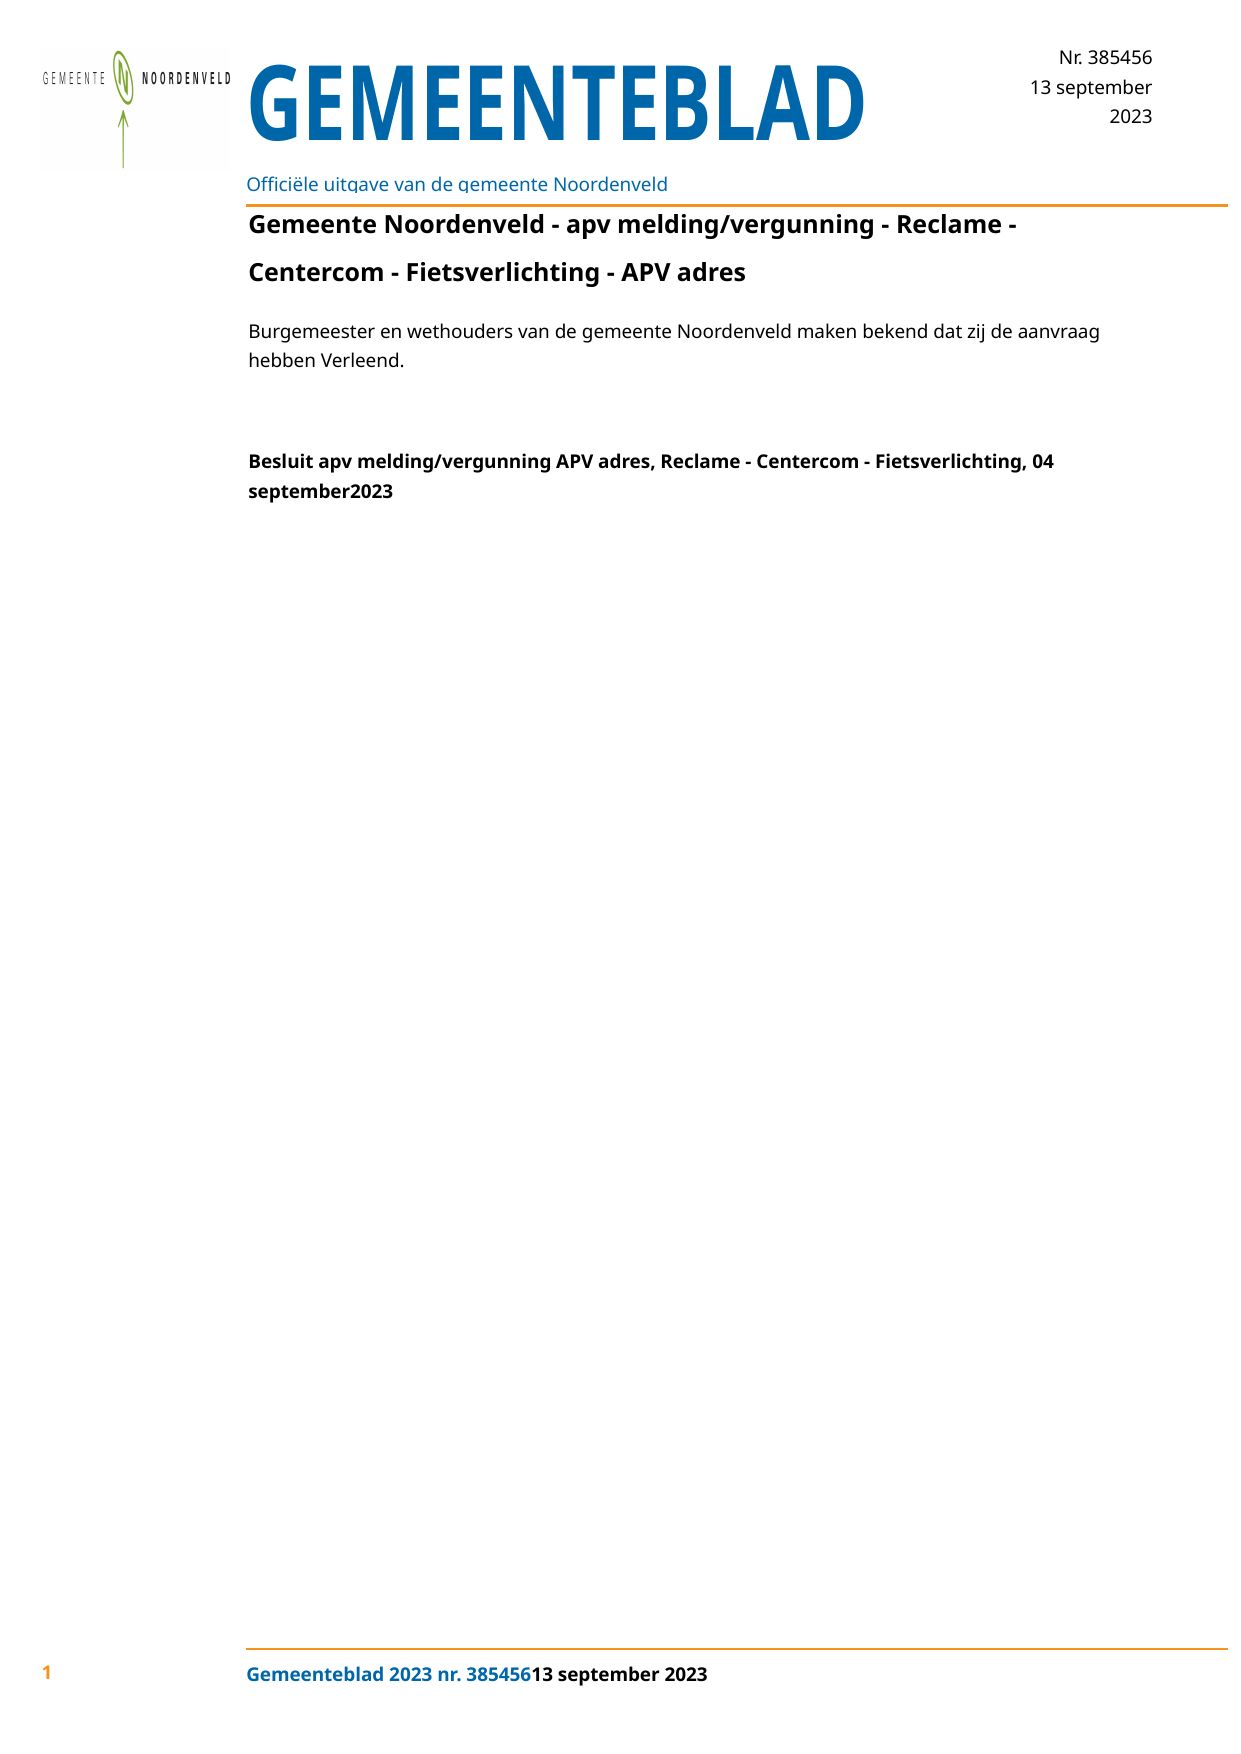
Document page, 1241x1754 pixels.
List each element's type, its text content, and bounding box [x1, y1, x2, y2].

text Burgemeester en wethouders van de gemeente Noordenveld maken bekend dat zij de aanvraag hebben Verleend. [248, 318, 1152, 373]
picture [41, 47, 231, 172]
text Gemeente Noordenveld - apv melding/vergunning - Reclame - Centercom - Fietsverlichting - APV adres [248, 207, 1152, 288]
text Besluit apv melding/vergunning APV adres, Reclame - Centercom - Fietsverlichting, 04 september2023 [248, 448, 1152, 504]
